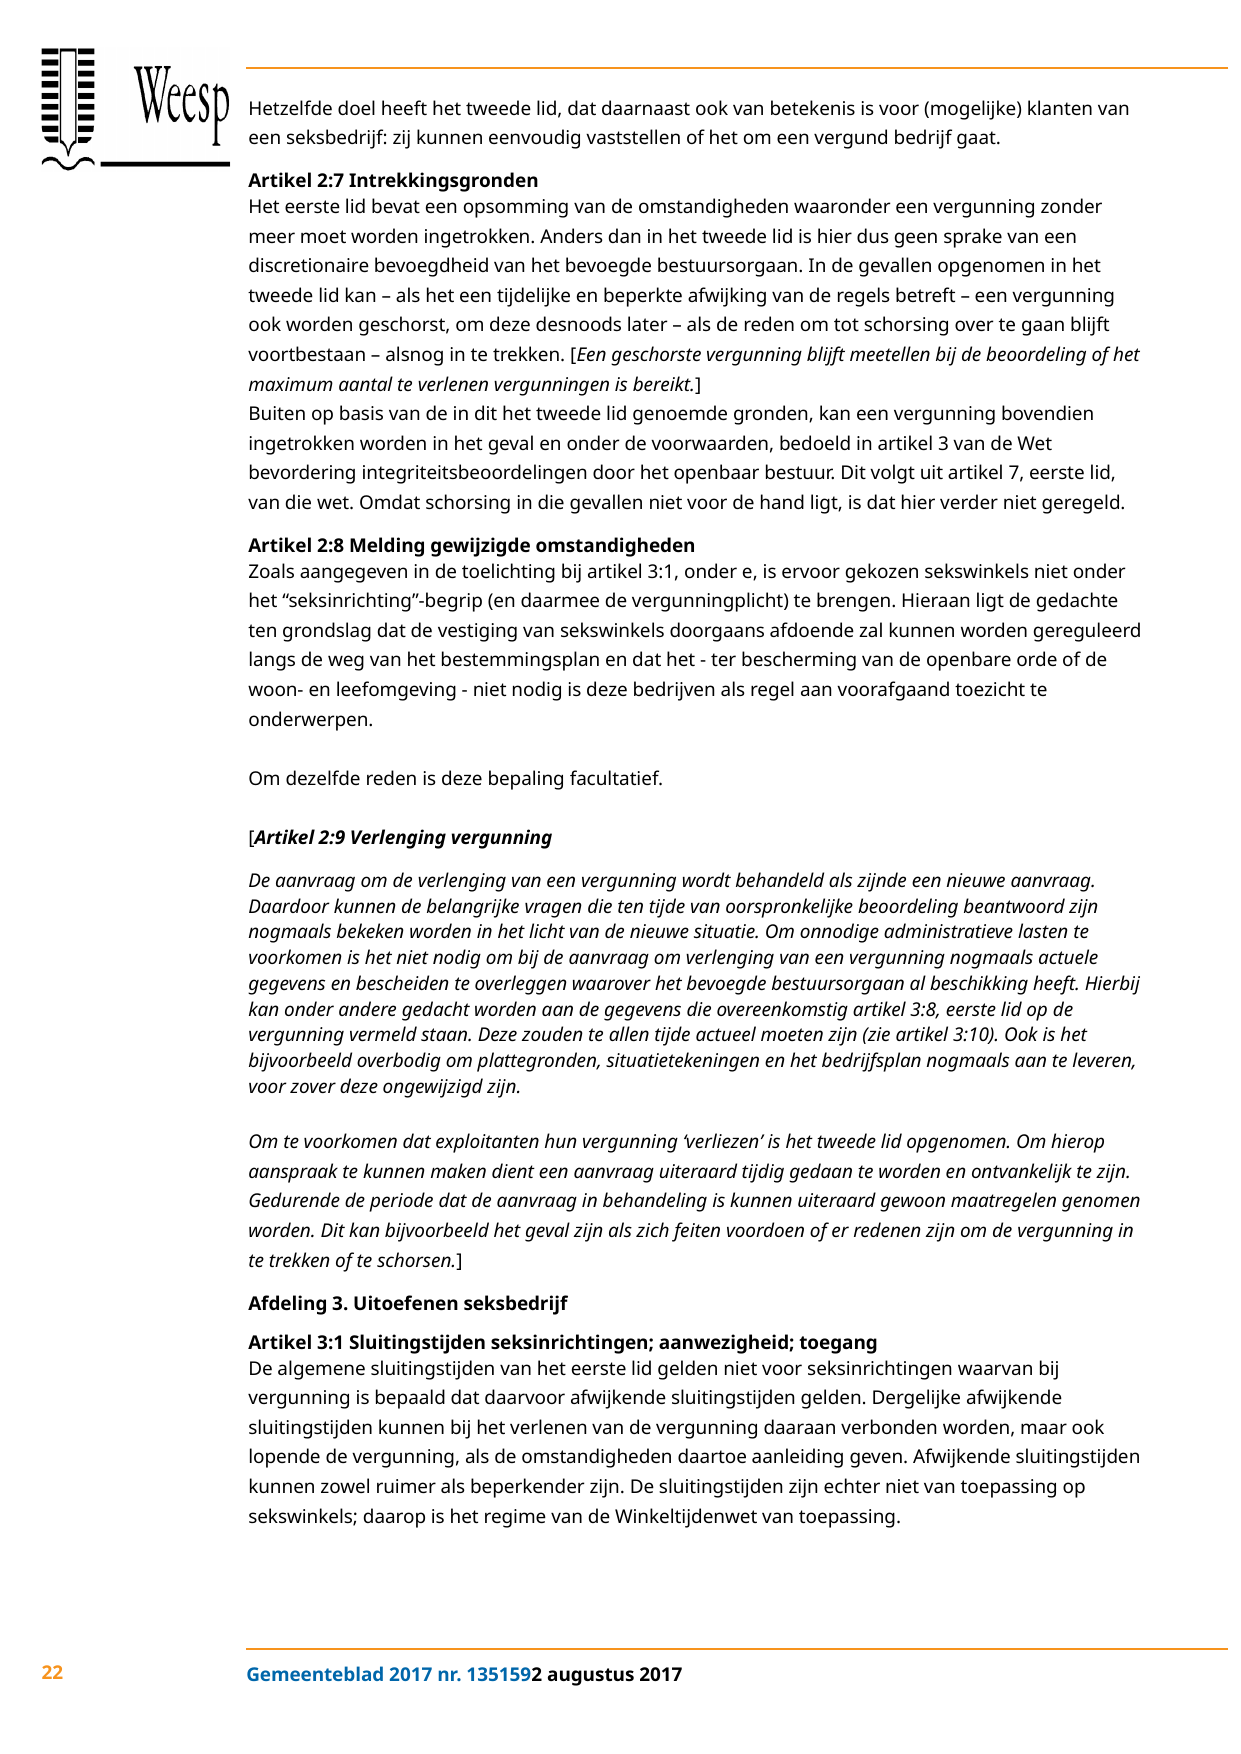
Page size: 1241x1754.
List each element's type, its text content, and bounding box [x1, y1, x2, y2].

text Om te voorkomen dat exploitanten hun vergunning ‘verliezen’ is het tweede lid opgenomen. Om hierop aanspraak te kunnen maken dient een aanvraag uiteraard tijdig gedaan te worden en ontvankelijk te zijn. Gedurende de periode dat de aanvraag in behandeling is kunnen uiteraard gewoon maatregelen genomen worden. Dit kan bijvoorbeeld het geval zijn als zich feiten voordoen of er redenen zijn om de vergunning in te trekken of te schorsen.] [248, 1128, 1152, 1272]
text Artikel 3:1 Sluitingstijden seksinrichtingen; aanwezigheid; toegang [248, 1329, 1152, 1355]
text Zoals aangegeven in de toelichting bij artikel 3:1, onder e, is ervoor gekozen sekswinkels niet onder het “seksinrichting”-begrip (en daarmee de vergunningplicht) te brengen. Hieraan ligt de gedachte ten grondslag dat de vestiging van sekswinkels doorgaans afdoende zal kunnen worden gereguleerd langs de weg van het bestemmingsplan en dat het - ter bescherming van de openbare orde of de woon- en leefomgeving - niet nodig is deze bedrijven als regel aan voorafgaand toezicht te onderwerpen. [248, 558, 1152, 732]
text Buiten op basis van de in dit het tweede lid genoemde gronden, kan een vergunning bovendien ingetrokken worden in het geval en onder de voorwaarden, bedoeld in artikel 3 van de Wet bevordering integriteitsbeoordelingen door het openbaar bestuur. Dit volgt uit artikel 7, eerste lid, van die wet. Omdat schorsing in die gevallen niet voor de hand ligt, is dat hier verder niet geregeld. [248, 400, 1152, 515]
text Artikel 2:8 Melding gewijzigde omstandigheden [248, 532, 1152, 558]
text Het eerste lid bevat een opsomming van de omstandigheden waaronder een vergunning zonder meer moet worden ingetrokken. Anders dan in het tweede lid is hier dus geen sprake van een discretionaire bevoegdheid van het bevoegde bestuursorgaan. In de gevallen opgenomen in het tweede lid kan – als het een tijdelijke en beperkte afwijking van de regels betreft – een vergunning ook worden geschorst, om deze desnoods later – als de reden om tot schorsing over te gaan blijft voortbestaan – alsnog in te trekken. [Een geschorste vergunning blijft meetellen bij de beoordeling of het maximum aantal te verlenen vergunningen is bereikt.] [248, 193, 1152, 396]
text Artikel 2:7 Intrekkingsgronden [248, 167, 1152, 193]
text Afdeling 3. Uitoefenen seksbedrijf [248, 1290, 1152, 1316]
text [Artikel 2:9 Verlenging vergunning [248, 824, 1152, 850]
picture [41, 47, 231, 172]
text De algemene sluitingstijden van het eerste lid gelden niet voor seksinrichtingen waarvan bij vergunning is bepaald dat daarvoor afwijkende sluitingstijden gelden. Dergelijke afwijkende sluitingstijden kunnen bij het verlenen van de vergunning daaraan verbonden worden, maar ook lopende de vergunning, als de omstandigheden daartoe aanleiding geven. Afwijkende sluitingstijden kunnen zowel ruimer als beperkender zijn. De sluitingstijden zijn echter niet van toepassing op sekswinkels; daarop is het regime van de Winkeltijdenwet van toepassing. [248, 1355, 1152, 1528]
text Om dezelfde reden is deze bepaling facultatief. [248, 765, 1152, 791]
text Hetzelfde doel heeft het tweede lid, dat daarnaast ook van betekenis is voor (mogelijke) klanten van een seksbedrijf: zij kunnen eenvoudig vaststellen of het om een vergund bedrijf gaat. [248, 95, 1152, 150]
text De aanvraag om de verlenging van een vergunning wordt behandeld als zijnde een nieuwe aanvraag. Daardoor kunnen de belangrijke vragen die ten tijde van oorspronkelijke beoordeling beantwoord zijn nogmaals bekeken worden in het licht van de nieuwe situatie. Om onnodige administratieve lasten te voorkomen is het niet nodig om bij de aanvraag om verlenging van een vergunning nogmaals actuele gegevens en bescheiden te overleggen waarover het bevoegde bestuursorgaan al beschikking heeft. Hierbij kan onder andere gedacht worden aan de gegevens die overeenkomstig artikel 3:8, eerste lid op de vergunning vermeld staan. Deze zouden te allen tijde actueel moeten zijn (zie artikel 3:10). Ook is het bijvoorbeeld overbodig om plattegronden, situatietekeningen en het bedrijfsplan nogmaals aan te leveren, voor zover deze ongewijzigd zijn. [248, 867, 1152, 1099]
